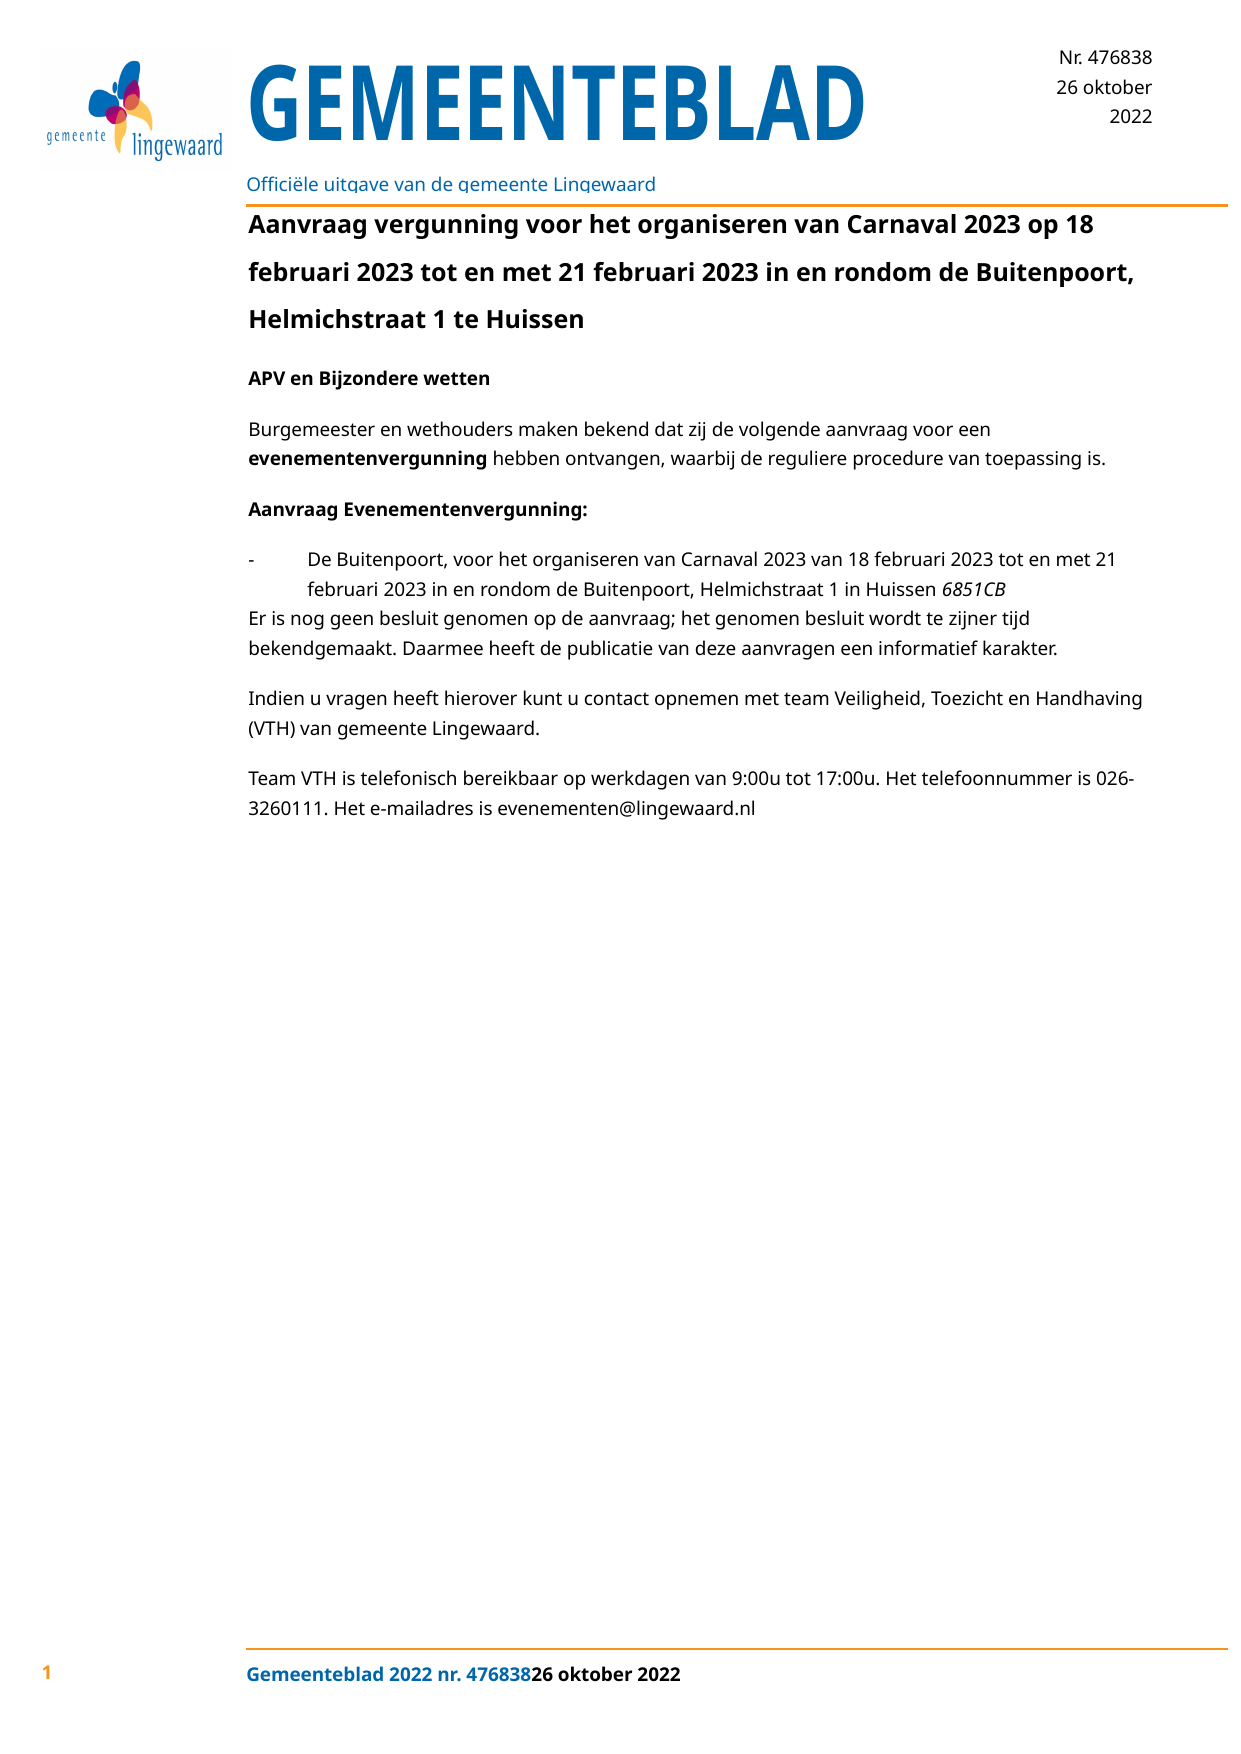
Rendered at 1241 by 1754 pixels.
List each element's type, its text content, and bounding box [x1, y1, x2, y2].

text Team VTH is telefonisch bereikbaar op werkdagen van 9:00u tot 17:00u. Het telefoonnummer is 026-3260111. Het e-mailadres is evenementen@lingewaard.nl [248, 766, 1152, 821]
text Aanvraag vergunning voor het organiseren van Carnaval 2023 op 18 februari 2023 tot en met 21 februari 2023 in en rondom de Buitenpoort, Helmichstraat 1 te Huissen [248, 207, 1152, 336]
list De Buitenpoort, voor het organiseren van Carnaval 2023 van 18 februari 2023 tot en met 21 februari 2023 in en rondom de Buitenpoort, Helmichstraat 1 in Huissen 6851CB [248, 546, 1152, 602]
text Burgemeester en wethouders maken bekend dat zij de volgende aanvraag voor een evenementenvergunning hebben ontvangen, waarbij de reguliere procedure van toepassing is. [248, 416, 1152, 471]
text Indien u vragen heeft hierover kunt u contact opnemen met team Veiligheid, Toezicht en Handhaving (VTH) van gemeente Lingewaard. [248, 686, 1152, 741]
picture [41, 47, 231, 172]
text Aanvraag Evenementenvergunning: [248, 496, 1152, 522]
text Er is nog geen besluit genomen op de aanvraag; het genomen besluit wordt te zijner tijd bekendgemaakt. Daarmee heeft de publicatie van deze aanvragen een informatief karakter. [248, 606, 1152, 661]
text APV en Bijzondere wetten [248, 366, 1152, 391]
